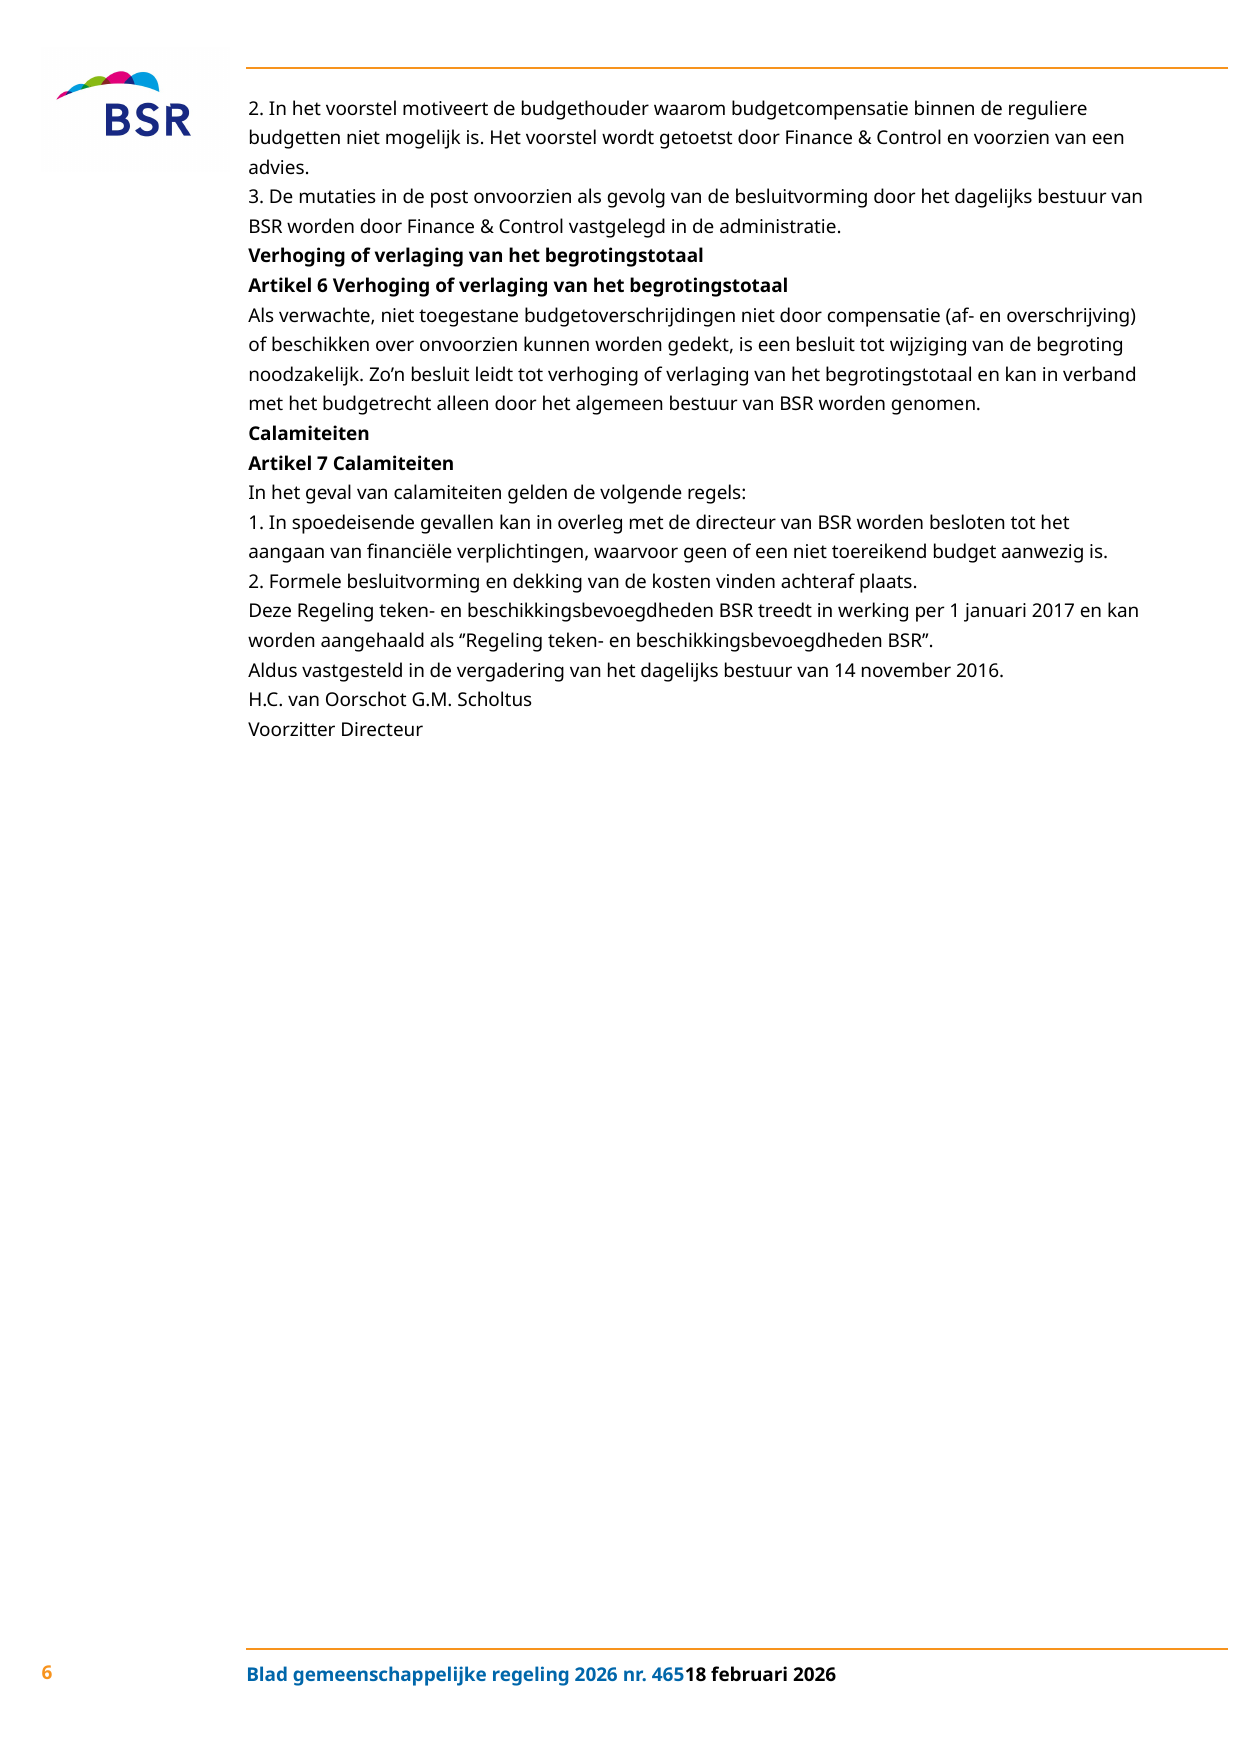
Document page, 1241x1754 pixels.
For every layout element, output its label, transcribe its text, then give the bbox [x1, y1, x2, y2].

text Artikel 6 Verhoging of verlaging van het begrotingstotaal [248, 272, 1152, 298]
picture [41, 47, 231, 172]
text 3. De mutaties in de post onvoorzien als gevolg van de besluitvorming door het dagelijks bestuur van BSR worden door Finance & Control vastgelegd in de administratie. [248, 183, 1152, 239]
text Calamiteiten [248, 420, 1152, 446]
text Voorzitter Directeur [248, 716, 1152, 742]
text 2. In het voorstel motiveert de budgethouder waarom budgetcompensatie binnen de reguliere budgetten niet mogelijk is. Het voorstel wordt getoetst door Finance & Control en voorzien van een advies. [248, 95, 1152, 180]
text Als verwachte, niet toegestane budgetoverschrijdingen niet door compensatie (af- en overschrijving) of beschikken over onvoorzien kunnen worden gedekt, is een besluit tot wijziging van de begroting noodzakelijk. Zo’n besluit leidt tot verhoging of verlaging van het begrotingstotaal en kan in verband met het budgetrecht alleen door het algemeen bestuur van BSR worden genomen. [248, 302, 1152, 416]
text H.C. van Oorschot G.M. Scholtus [248, 686, 1152, 712]
text Aldus vastgesteld in de vergadering van het dagelijks bestuur van 14 november 2016. [248, 657, 1152, 683]
text 1. In spoedeisende gevallen kan in overleg met de directeur van BSR worden besloten tot het aangaan van financiële verplichtingen, waarvoor geen of een niet toereikend budget aanwezig is. [248, 509, 1152, 564]
text Verhoging of verlaging van het begrotingstotaal [248, 243, 1152, 268]
text Deze Regeling teken- en beschikkingsbevoegdheden BSR treedt in werking per 1 januari 2017 en kan worden aangehaald als ‘’Regeling teken- en beschikkingsbevoegdheden BSR’’. [248, 598, 1152, 653]
text 2. Formele besluitvorming en dekking van de kosten vinden achteraf plaats. [248, 568, 1152, 594]
text Artikel 7 Calamiteiten [248, 450, 1152, 476]
text In het geval van calamiteiten gelden de volgende regels: [248, 479, 1152, 505]
